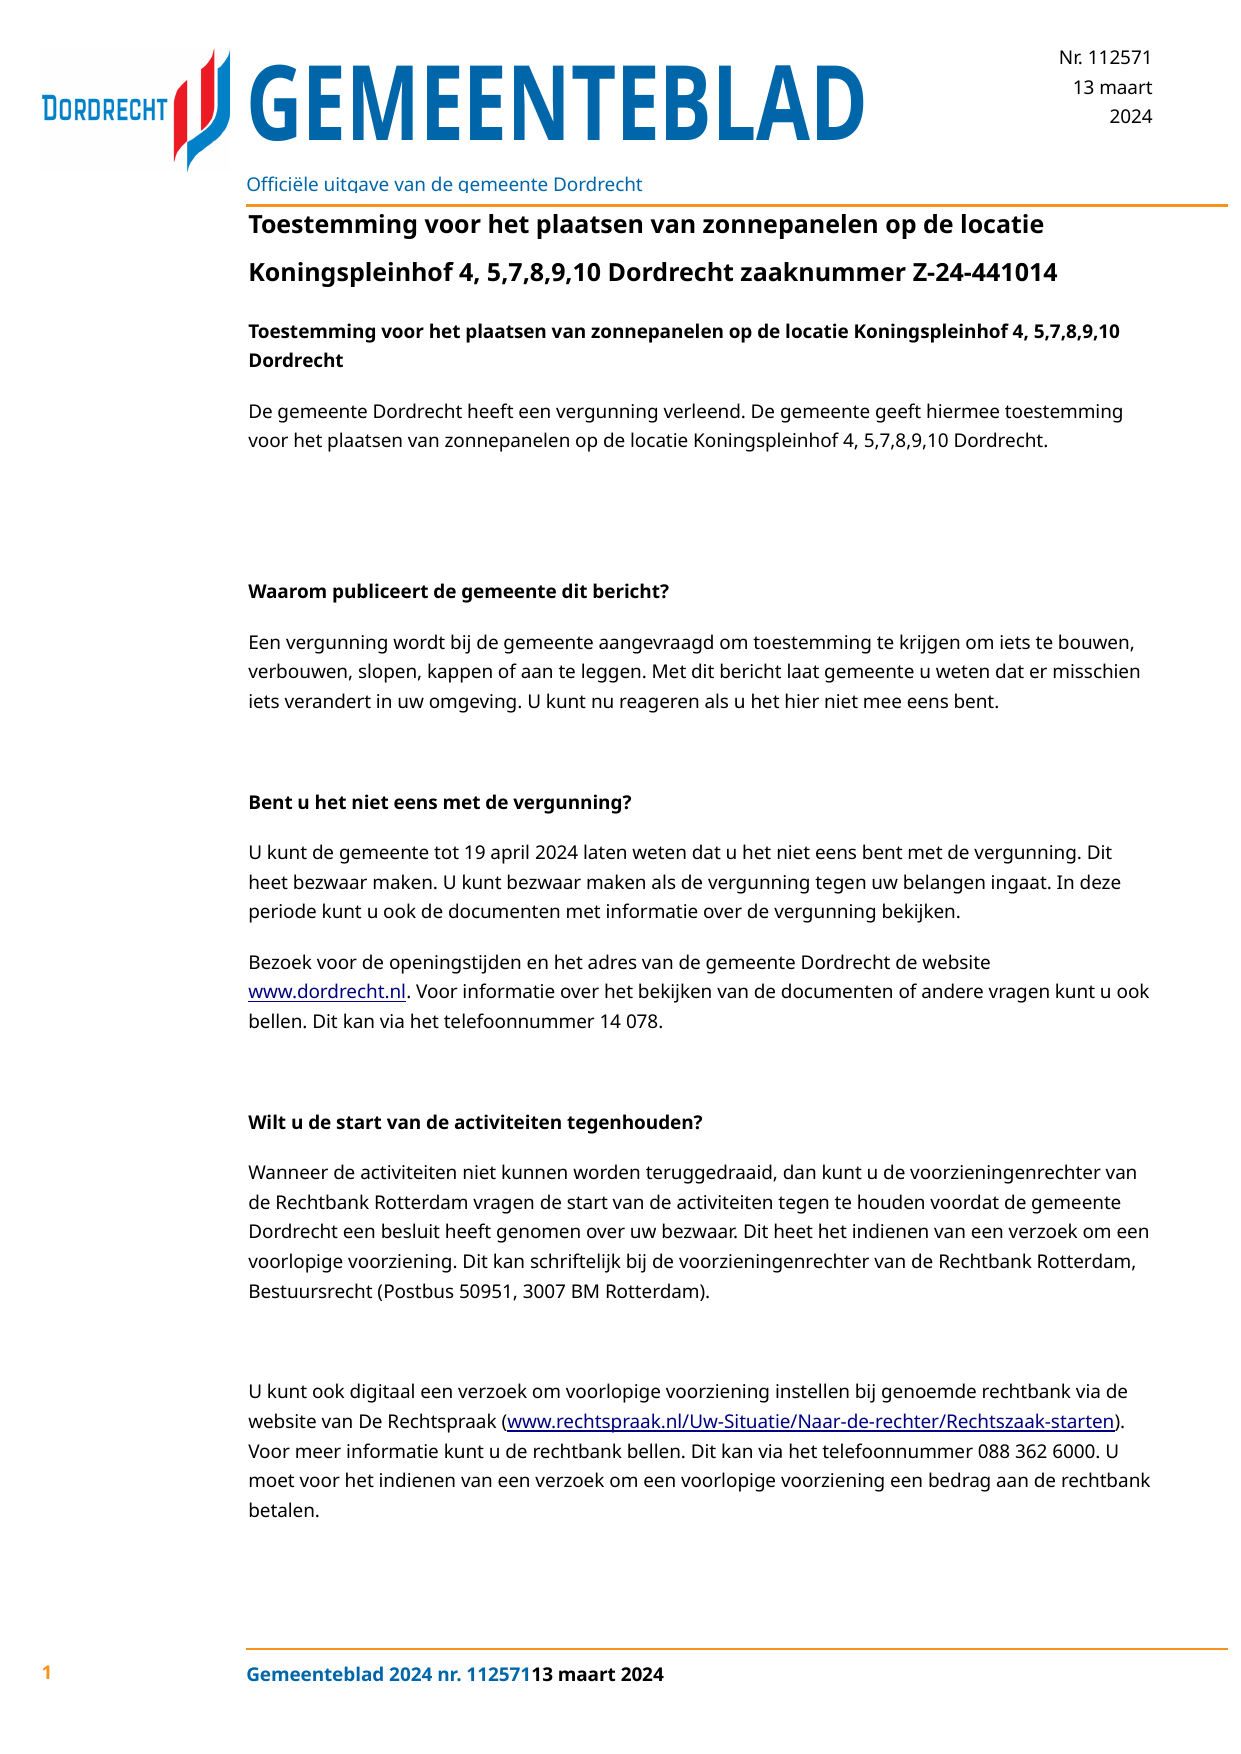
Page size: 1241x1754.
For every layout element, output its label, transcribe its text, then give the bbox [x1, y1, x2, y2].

text De gemeente Dordrecht heeft een vergunning verleend. De gemeente geeft hiermee toestemming voor het plaatsen van zonnepanelen op de locatie Koningspleinhof 4, 5,7,8,9,10 Dordrecht. [248, 398, 1152, 453]
text Een vergunning wordt bij de gemeente aangevraagd om toestemming te krijgen om iets te bouwen, verbouwen, slopen, kappen of aan te leggen. Met dit bericht laat gemeente u weten dat er misschien iets verandert in uw omgeving. U kunt nu reageren als u het hier niet mee eens bent. [248, 629, 1152, 714]
text Toestemming voor het plaatsen van zonnepanelen op de locatie Koningspleinhof 4, 5,7,8,9,10 Dordrecht zaaknummer Z-24-441014 [248, 207, 1152, 288]
picture [41, 47, 231, 172]
text Wanneer de activiteiten niet kunnen worden teruggedraaid, dan kunt u de voorzieningenrechter van de Rechtbank Rotterdam vragen de start van de activiteiten tegen te houden voordat de gemeente Dordrecht een besluit heeft genomen over uw bezwaar. Dit heet het indienen van een verzoek om een voorlopige voorziening. Dit kan schriftelijk bij de voorzieningenrechter van de Rechtbank Rotterdam, Bestuursrecht (Postbus 50951, 3007 BM Rotterdam). [248, 1159, 1152, 1304]
text Waarom publiceert de gemeente dit bericht? [248, 579, 1152, 604]
text Bent u het niet eens met de vergunning? [248, 789, 1152, 815]
text Bezoek voor de openingstijden en het adres van de gemeente Dordrecht de website www.dordrecht.nl. Voor informatie over het bekijken van de documenten of andere vragen kunt u ook bellen. Dit kan via het telefoonnummer 14 078. [248, 949, 1152, 1034]
text Wilt u de start van de activiteiten tegenhouden? [248, 1109, 1152, 1135]
text U kunt ook digitaal een verzoek om voorlopige voorziening instellen bij genoemde rechtbank via de website van De Rechtspraak (www.rechtspraak.nl/Uw-Situatie/Naar-de-rechter/Rechtszaak-starten). Voor meer informatie kunt u de rechtbank bellen. Dit kan via het telefoonnummer 088 362 6000. U moet voor het indienen van een verzoek om een voorlopige voorziening een bedrag aan de rechtbank betalen. [248, 1379, 1152, 1523]
text Toestemming voor het plaatsen van zonnepanelen op de locatie Koningspleinhof 4, 5,7,8,9,10 Dordrecht [248, 318, 1152, 373]
text U kunt de gemeente tot 19 april 2024 laten weten dat u het niet eens bent met de vergunning. Dit heet bezwaar maken. U kunt bezwaar maken als de vergunning tegen uw belangen ingaat. In deze periode kunt u ook de documenten met informatie over de vergunning bekijken. [248, 839, 1152, 924]
